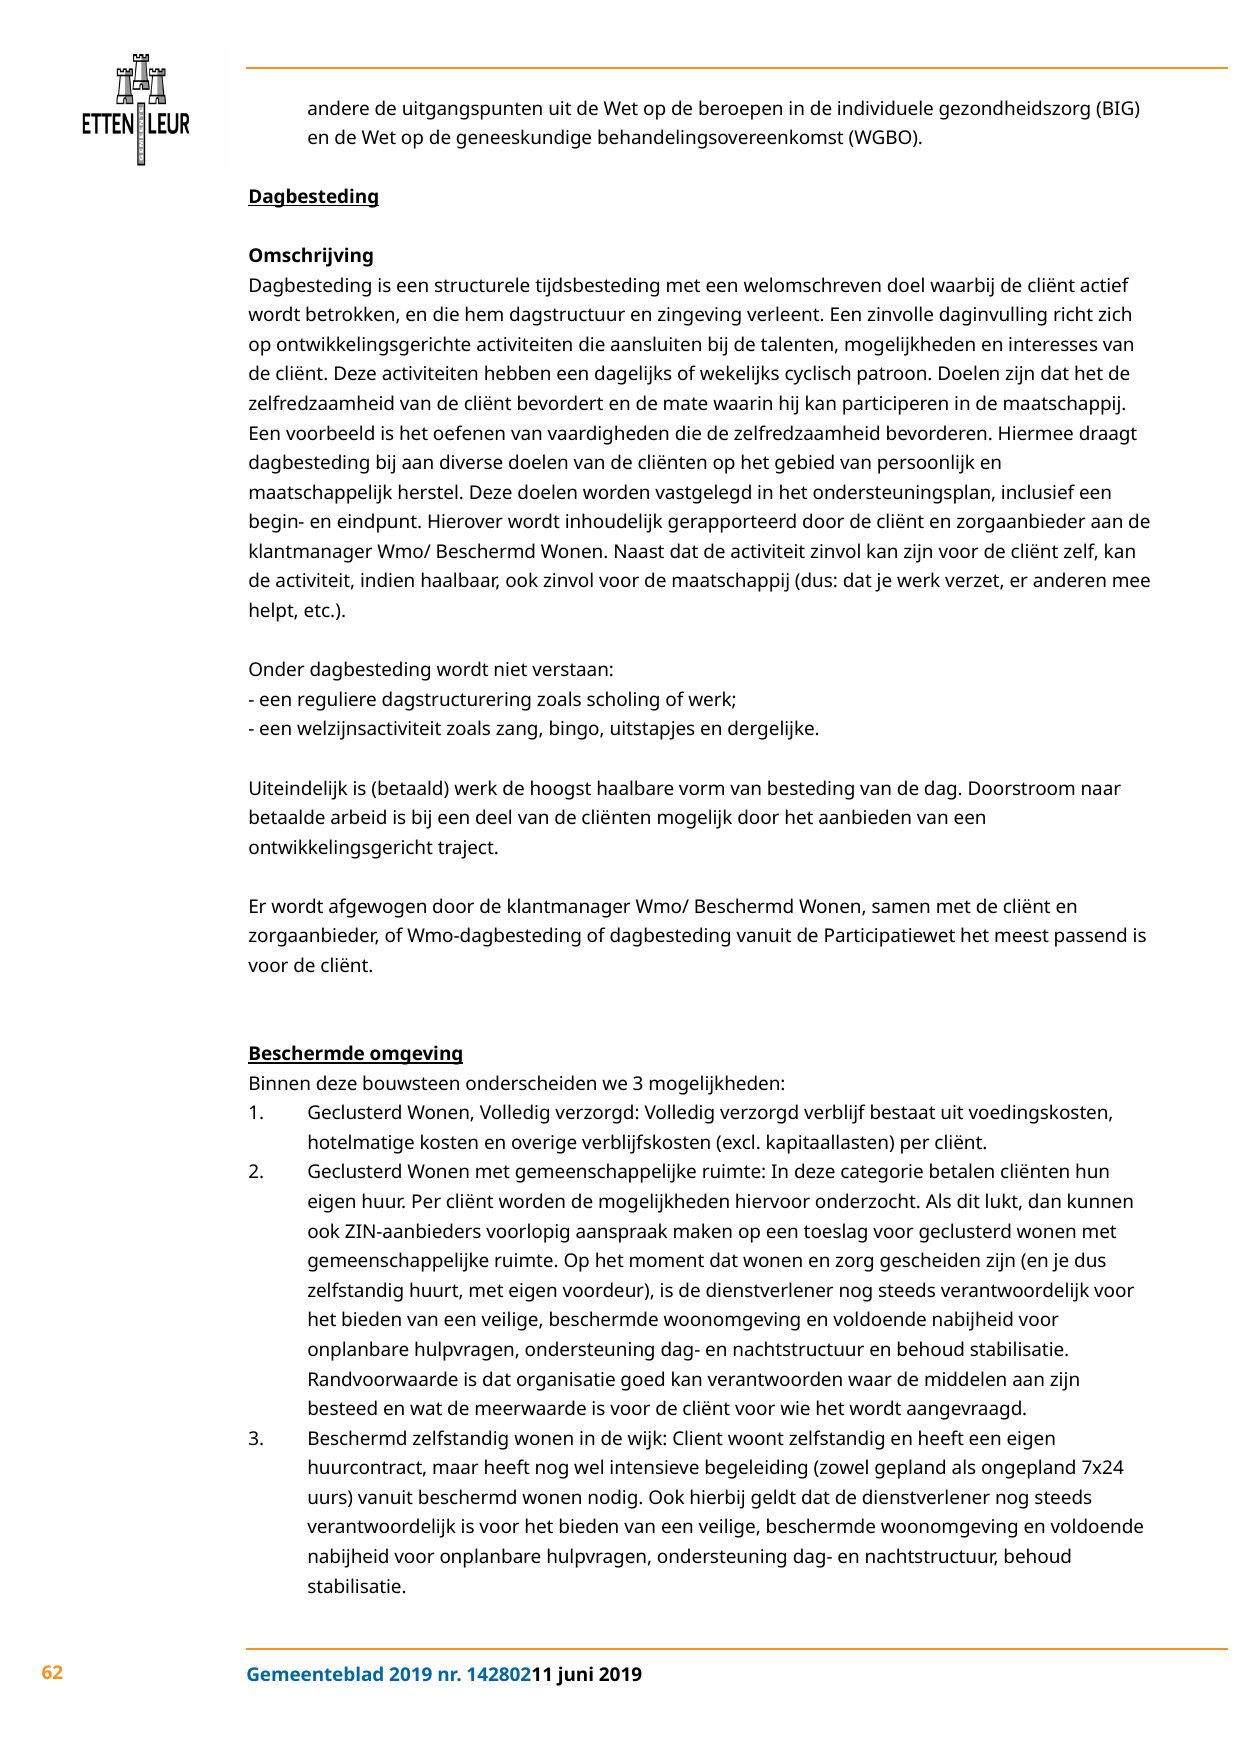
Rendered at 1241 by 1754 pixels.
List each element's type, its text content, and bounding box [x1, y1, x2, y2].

table_header Dagbesteding Omschrijving Dagbesteding is een structurele tijdsbesteding met een welomschreven doel waarbij de cliënt actief wordt betrokken, en die hem dagstructuur en zingeving verleent. Een zinvolle daginvulling richt zich op ontwikkelingsgerichte activiteiten die aansluiten bij de talenten, mogelijkheden en interesses van de cliënt. Deze activiteiten hebben een dagelijks of wekelijks cyclisch patroon. Doelen zijn dat het de zelfredzaamheid van de cliënt bevordert en de mate waarin hij kan participeren in de maatschappij. Een voorbeeld is het oefenen van vaardigheden die de zelfredzaamheid bevorderen. Hiermee draagt dagbesteding bij aan diverse doelen van de cliënten op het gebied van persoonlijk en maatschappelijk herstel. Deze doelen worden vastgelegd in het ondersteuningsplan, inclusief een begin- en eindpunt. Hierover wordt inhoudelijk gerapporteerd door de cliënt en zorgaanbieder aan de klantmanager Wmo/ Beschermd Wonen. Naast dat de activiteit zinvol kan zijn voor de cliënt zelf, kan de activiteit, indien haalbaar, ook zinvol voor de maatschappij (dus: dat je werk verzet, er anderen mee helpt, etc.). Onder dagbesteding wordt niet verstaan: - een reguliere dagstructurering zoals scholing of werk; - een welzijnsactiviteit zoals zang, bingo, uitstapjes en dergelijke. Uiteindelijk is (betaald) werk de hoogst haalbare vorm van besteding van de dag. Doorstroom naar betaalde arbeid is bij een deel van de cliënten mogelijk door het aanbieden van een ontwikkelingsgericht traject. Er wordt afgewogen door de klantmanager Wmo/ Beschermd Wonen, samen met de cliënt en zorgaanbieder, of Wmo-dagbesteding of dagbesteding vanuit de Participatiewet het meest passend is voor de cliënt. [248, 183, 1152, 1007]
table_header Beschermde omgeving Binnen deze bouwsteen onderscheiden we 3 mogelijkheden: Geclusterd Wonen, Volledig verzorgd: Volledig verzorgd verblijf bestaat uit voedingskosten, hotelmatige kosten en overige verblijfskosten (excl. kapitaallasten) per cliënt. Geclusterd Wonen met gemeenschappelijke ruimte: In deze categorie betalen cliënten hun eigen huur. Per cliënt worden de mogelijkheden hiervoor onderzocht. Als dit lukt, dan kunnen ook ZIN-aanbieders voorlopig aanspraak maken op een toeslag voor geclusterd wonen met gemeenschappelijke ruimte. Op het moment dat wonen en zorg gescheiden zijn (en je dus zelfstandig huurt, met eigen voordeur), is de dienstverlener nog steeds verantwoordelijk voor het bieden van een veilige, beschermde woonomgeving en voldoende nabijheid voor onplanbare hulpvragen, ondersteuning dag- en nachtstructuur en behoud stabilisatie. Randvoorwaarde is dat organisatie goed kan verantwoorden waar de middelen aan zijn besteed en wat de meerwaarde is voor de cliënt voor wie het wordt aangevraagd. Beschermd zelfstandig wonen in de wijk: Client woont zelfstandig en heeft een eigen huurcontract, maar heeft nog wel intensieve begeleiding (zowel gepland als ongepland 7x24 uurs) vanuit beschermd wonen nodig. Ook hierbij geldt dat de dienstverlener nog steeds verantwoordelijk is voor het bieden van een veilige, beschermde woonomgeving en voldoende nabijheid voor onplanbare hulpvragen, ondersteuning dag- en nachtstructuur, behoud stabilisatie. [248, 1040, 1152, 1599]
picture [41, 47, 231, 172]
table_header andere de uitgangspunten uit de Wet op de beroepen in de individuele gezondheidszorg (BIG) en de Wet op de geneeskundige behandelingsovereenkomst (WGBO). [248, 95, 1152, 150]
